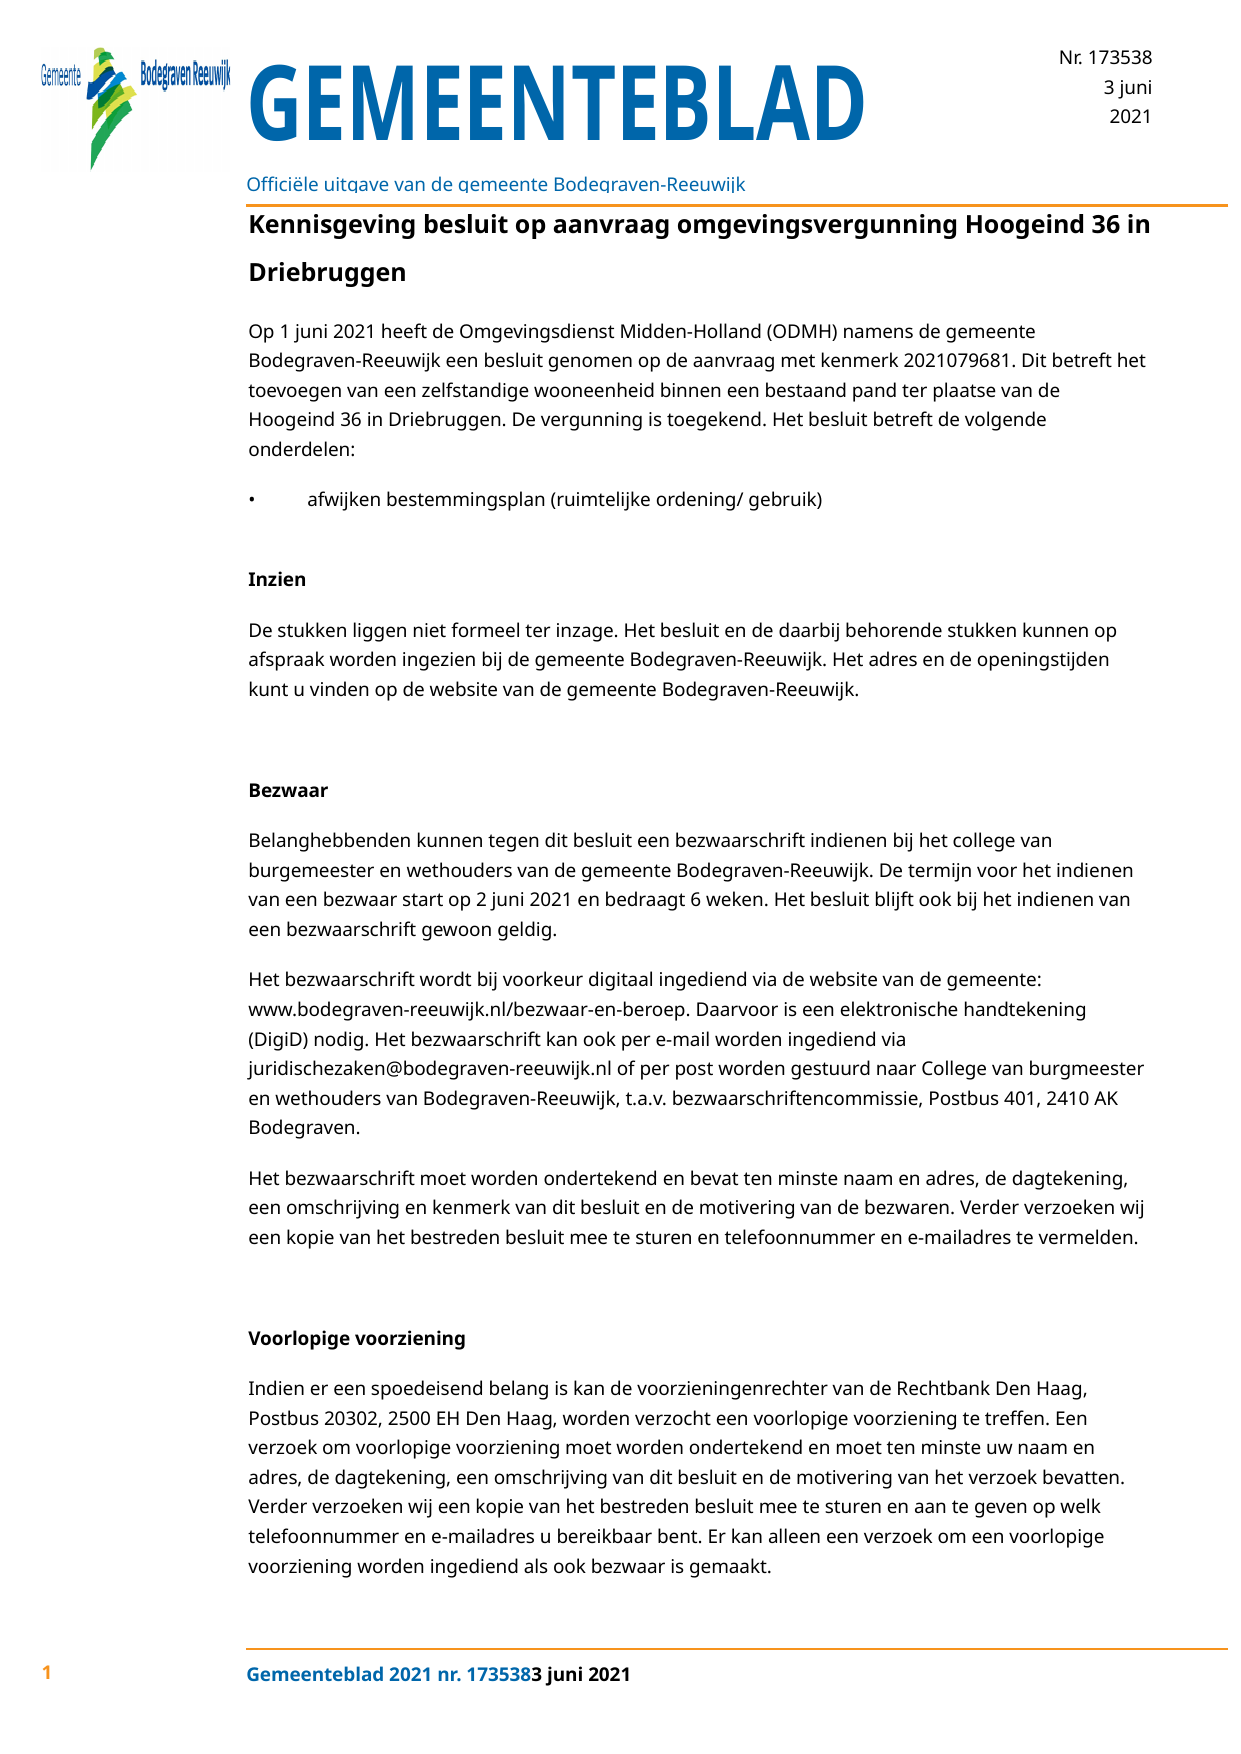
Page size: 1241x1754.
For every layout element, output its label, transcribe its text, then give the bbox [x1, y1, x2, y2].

text Indien er een spoedeisend belang is kan de voorzieningenrechter van de Rechtbank Den Haag, Postbus 20302, 2500 EH Den Haag, worden verzocht een voorlopige voorziening te treffen. Een verzoek om voorlopige voorziening moet worden ondertekend en moet ten minste uw naam en adres, de dagtekening, een omschrijving van dit besluit en de motivering van het verzoek bevatten. Verder verzoeken wij een kopie van het bestreden besluit mee te sturen en aan te geven op welk telefoonnummer en e-mailadres u bereikbaar bent. Er kan alleen een verzoek om een voorlopige voorziening worden ingediend als ook bezwaar is gemaakt. [248, 1375, 1152, 1579]
list afwijken bestemmingsplan (ruimtelijke ordening/ gebruik) [248, 487, 1152, 512]
picture [41, 47, 231, 172]
text Inzien [248, 567, 1152, 592]
text Bezwaar [248, 777, 1152, 803]
text Het bezwaarschrift wordt bij voorkeur digitaal ingediend via de website van de gemeente: www.bodegraven-reeuwijk.nl/bezwaar-en-beroep. Daarvoor is een elektronische handtekening (DigiD) nodig. Het bezwaarschrift kan ook per e-mail worden ingediend via juridischezaken@bodegraven-reeuwijk.nl of per post worden gestuurd naar College van burgmeester en wethouders van Bodegraven-Reeuwijk, t.a.v. bezwaarschriftencommissie, Postbus 401, 2410 AK Bodegraven. [248, 967, 1152, 1140]
text Op 1 juni 2021 heeft de Omgevingsdienst Midden-Holland (ODMH) namens de gemeente Bodegraven-Reeuwijk een besluit genomen op de aanvraag met kenmerk 2021079681. Dit betreft het toevoegen van een zelfstandige wooneenheid binnen een bestaand pand ter plaatse van de Hoogeind 36 in Driebruggen. De vergunning is toegekend. Het besluit betreft de volgende onderdelen: [248, 318, 1152, 462]
text Het bezwaarschrift moet worden ondertekend en bevat ten minste naam en adres, de dagtekening, een omschrijving en kenmerk van dit besluit en de motivering van de bezwaren. Verder verzoeken wij een kopie van het bestreden besluit mee te sturen en telefoonnummer en e-mailadres te vermelden. [248, 1165, 1152, 1250]
text De stukken liggen niet formeel ter inzage. Het besluit en de daarbij behorende stukken kunnen op afspraak worden ingezien bij de gemeente Bodegraven-Reeuwijk. Het adres en de openingstijden kunt u vinden op de website van de gemeente Bodegraven-Reeuwijk. [248, 617, 1152, 702]
text Voorlopige voorziening [248, 1325, 1152, 1351]
text Belanghebbenden kunnen tegen dit besluit een bezwaarschrift indienen bij het college van burgemeester en wethouders van de gemeente Bodegraven-Reeuwijk. De termijn voor het indienen van een bezwaar start op 2 juni 2021 en bedraagt 6 weken. Het besluit blijft ook bij het indienen van een bezwaarschrift gewoon geldig. [248, 827, 1152, 942]
text Kennisgeving besluit op aanvraag omgevingsvergunning Hoogeind 36 in Driebruggen [248, 207, 1152, 288]
